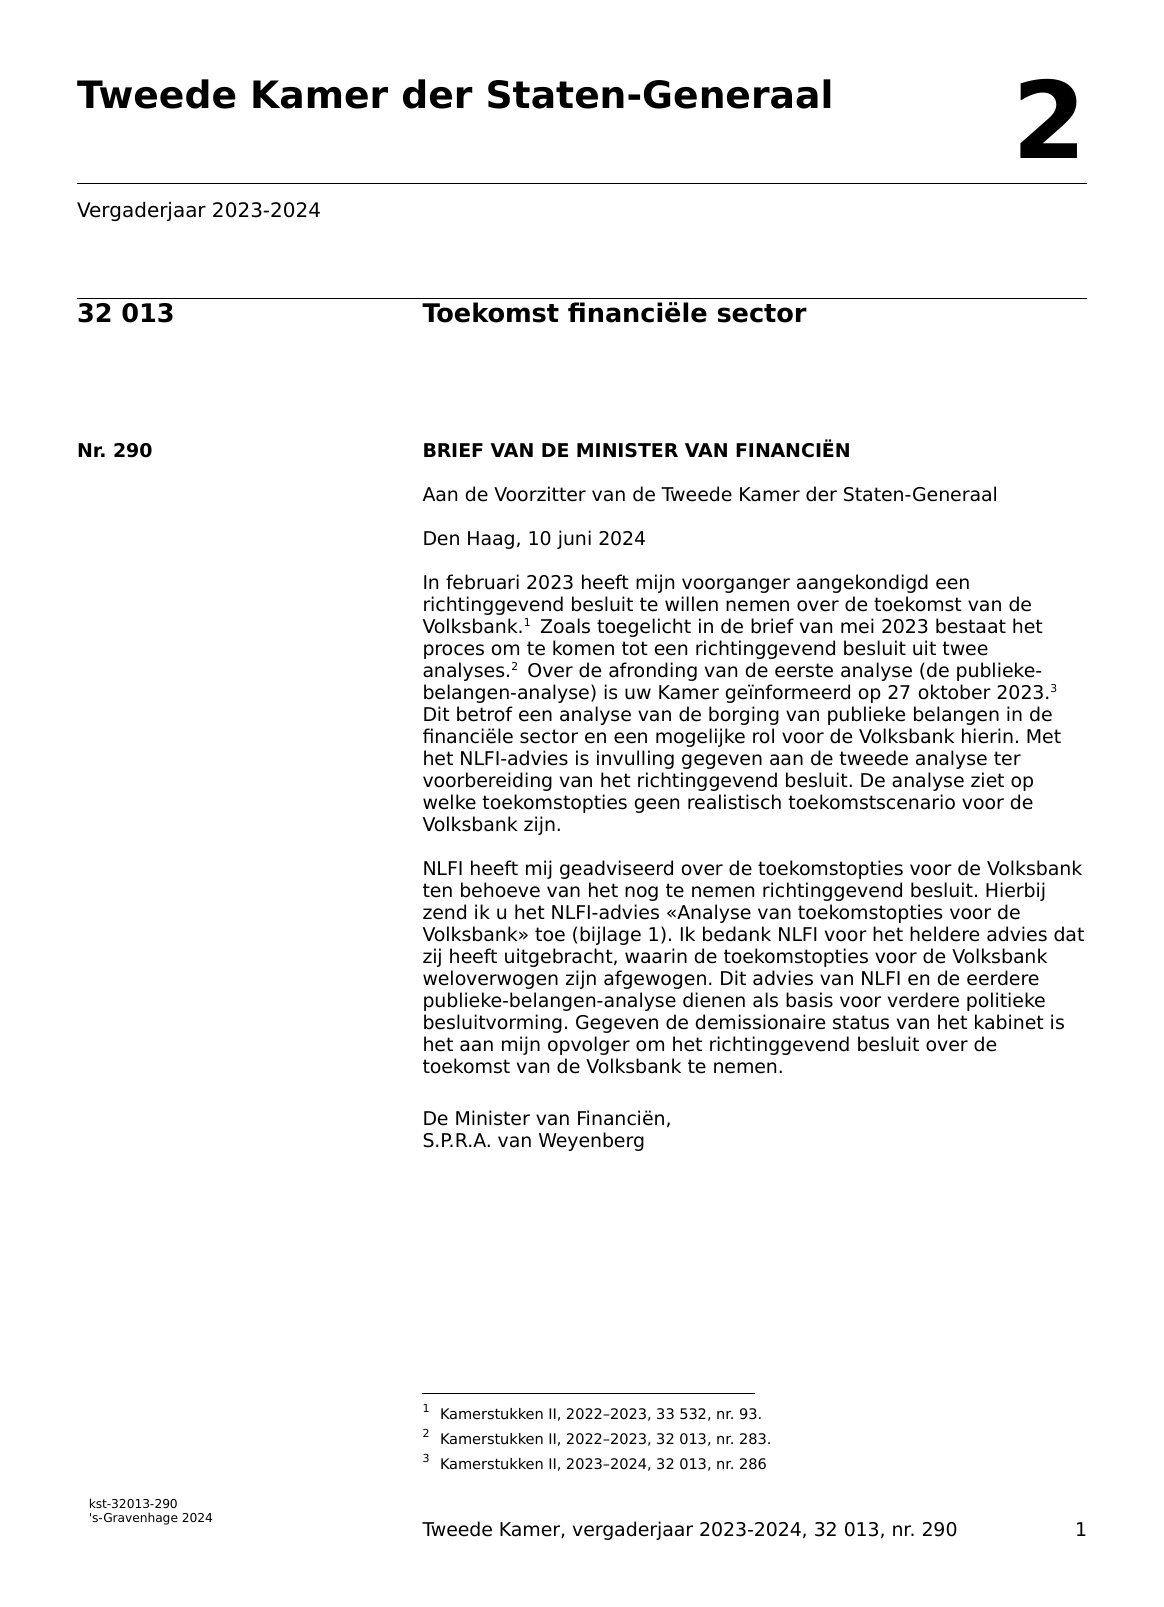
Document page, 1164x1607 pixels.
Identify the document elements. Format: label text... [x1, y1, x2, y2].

table_cell Vergaderjaar 2023-2024 [77, 184, 1087, 298]
text Kamerstukken II, 2022–2023, 33 532, nr. 93. [422, 1402, 1087, 1424]
table_header 2 [886, 59, 1087, 183]
text Kamerstukken II, 2022–2023, 32 013, nr. 283. [422, 1427, 1087, 1449]
text Den Haag, 10 juni 2024 [422, 528, 1087, 550]
text kst-32013-290 [88, 1497, 323, 1511]
text Kamerstukken II, 2023–2024, 32 013, nr. 286 [422, 1452, 1087, 1474]
table_header Tweede Kamer der Staten-Generaal [77, 59, 886, 183]
text 's-Gravenhage 2024 [88, 1511, 323, 1525]
text Aan de Voorzitter van de Tweede Kamer der Staten-Generaal [422, 484, 1087, 506]
text In februari 2023 heeft mijn voorganger aangekondigd een richtinggevend besluit te willen nemen over de toekomst van de Volksbank. Zoals toegelicht in de brief van mei 2023 bestaat het proces om te komen tot een richtinggevend besluit uit twee analyses. Over de afronding van de eerste analyse (de publieke-belangen-analyse) is uw Kamer geïnformeerd op 27 oktober 2023. Dit betrof een analyse van de borging van publieke belangen in de financiële sector en een mogelijke rol voor de Volksbank hierin. Met het NLFI-advies is invulling gegeven aan de tweede analyse ter voorbereiding van het richtinggevend besluit. De analyse ziet op welke toekomstopties geen realistisch toekomstscenario voor de Volksbank zijn. [422, 572, 1087, 836]
text NLFI heeft mij geadviseerd over de toekomstopties voor de Volksbank ten behoeve van het nog te nemen richtinggevend besluit. Hierbij zend ik u het NLFI-advies «Analyse van toekomstopties voor de Volksbank» toe (bijlage 1). Ik bedank NLFI voor het heldere advies dat zij heeft uitgebracht, waarin de toekomstopties voor de Volksbank weloverwogen zijn afgewogen. Dit advies van NLFI en de eerdere publieke-belangen-analyse dienen als basis voor verdere politieke besluitvorming. Gegeven de demissionaire status van het kabinet is het aan mijn opvolger om het richtinggevend besluit over de toekomst van de Volksbank te nemen. [422, 858, 1087, 1078]
subtitle 32 013 Toekomst financiële sector [77, 299, 1087, 329]
subtitle Nr. 290 BRIEF VAN DE MINISTER VAN FINANCIËN [77, 440, 1087, 462]
text De Minister van Financiën, S.P.R.A. van Weyenberg [422, 1108, 1087, 1152]
